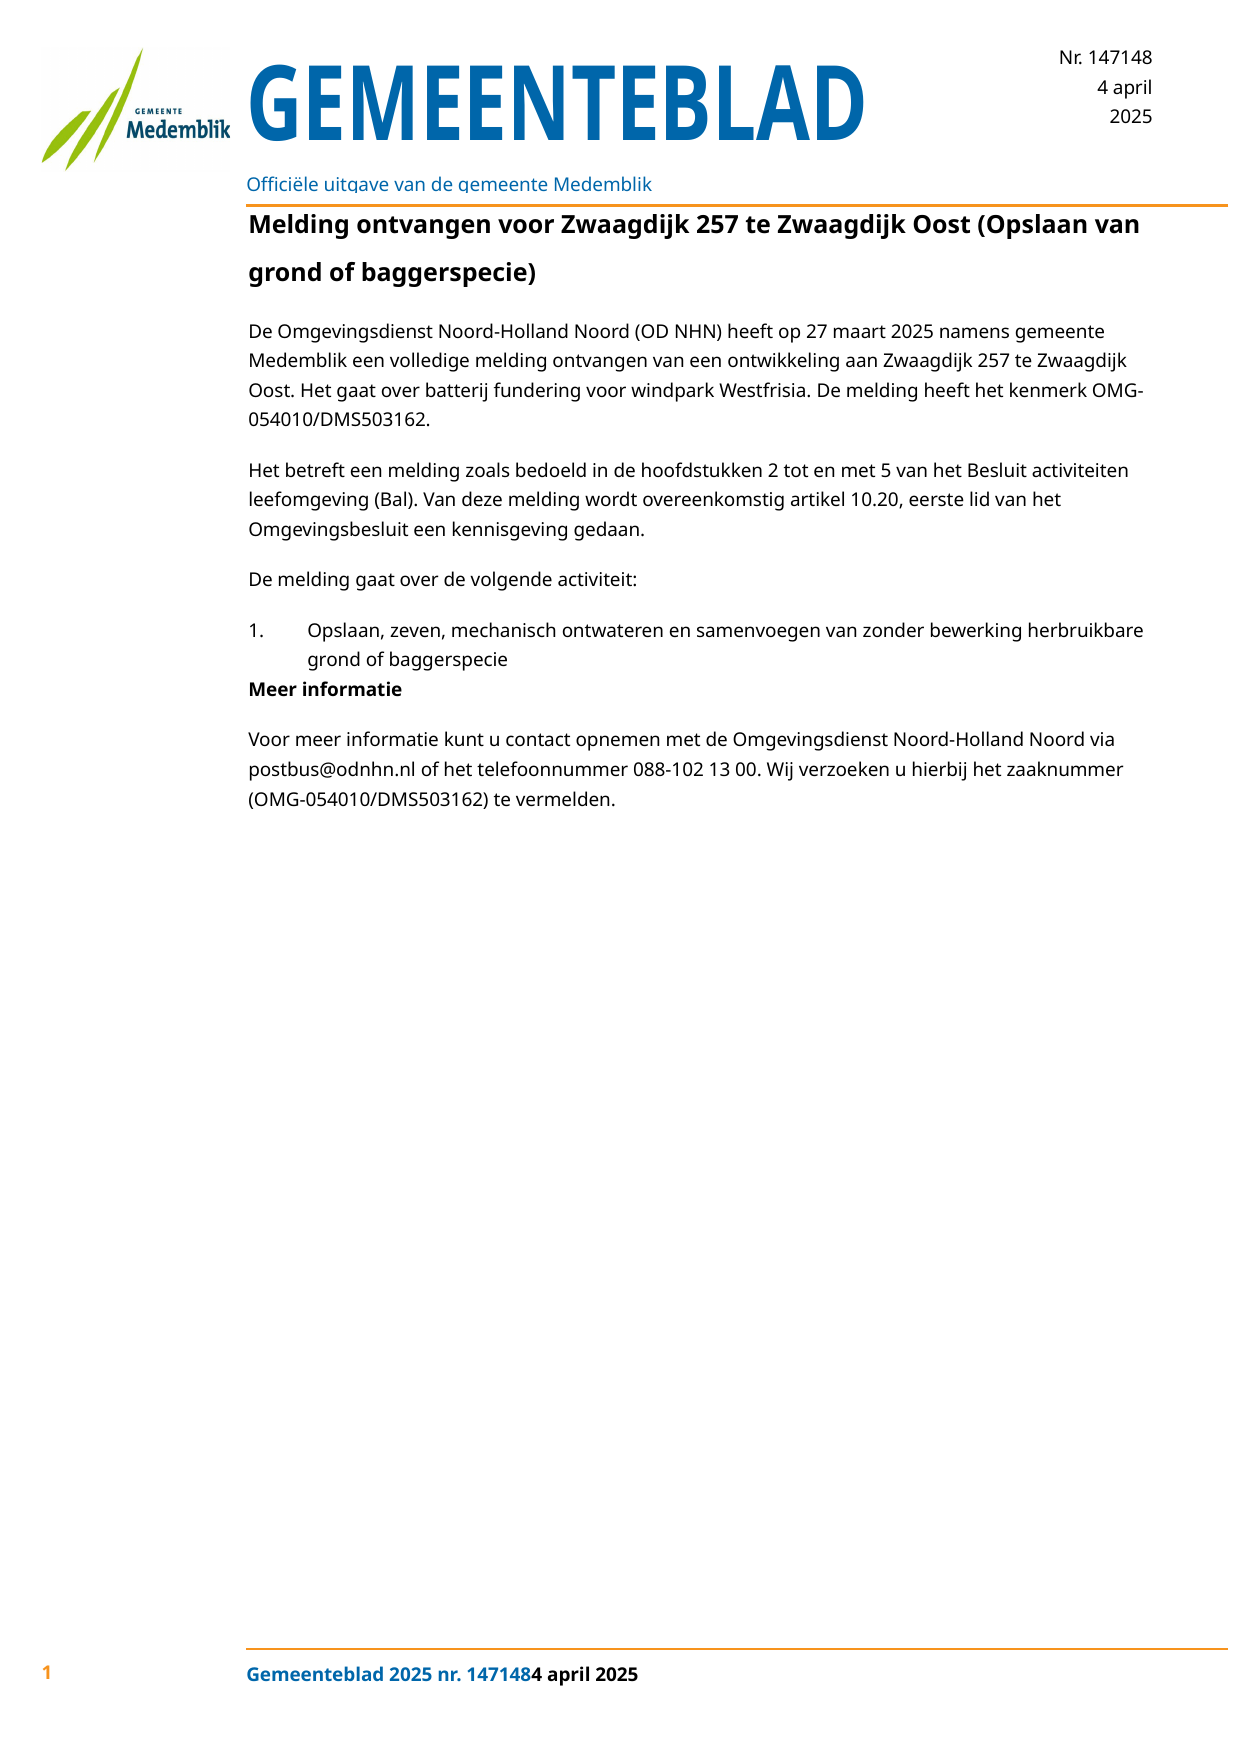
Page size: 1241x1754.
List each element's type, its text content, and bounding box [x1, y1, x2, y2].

picture [41, 47, 231, 172]
text Voor meer informatie kunt u contact opnemen met de Omgevingsdienst Noord-Holland Noord via postbus@odnhn.nl of het telefoonnummer 088-102 13 00. Wij verzoeken u hierbij het zaaknummer (OMG-054010/DMS503162) te vermelden. [248, 727, 1152, 812]
list Opslaan, zeven, mechanisch ontwateren en samenvoegen van zonder bewerking herbruikbare grond of baggerspecie [248, 617, 1152, 672]
text De Omgevingsdienst Noord-Holland Noord (OD NHN) heeft op 27 maart 2025 namens gemeente Medemblik een volledige melding ontvangen van een ontwikkeling aan Zwaagdijk 257 te Zwaagdijk Oost. Het gaat over batterij fundering voor windpark Westfrisia. De melding heeft het kenmerk OMG-054010/DMS503162. [248, 318, 1152, 432]
text Meer informatie [248, 676, 1152, 702]
text Melding ontvangen voor Zwaagdijk 257 te Zwaagdijk Oost (Opslaan van grond of baggerspecie) [248, 207, 1152, 288]
text De melding gaat over de volgende activiteit: [248, 567, 1152, 592]
text Het betreft een melding zoals bedoeld in de hoofdstukken 2 tot en met 5 van het Besluit activiteiten leefomgeving (Bal). Van deze melding wordt overeenkomstig artikel 10.20, eerste lid van het Omgevingsbesluit een kennisgeving gedaan. [248, 457, 1152, 542]
